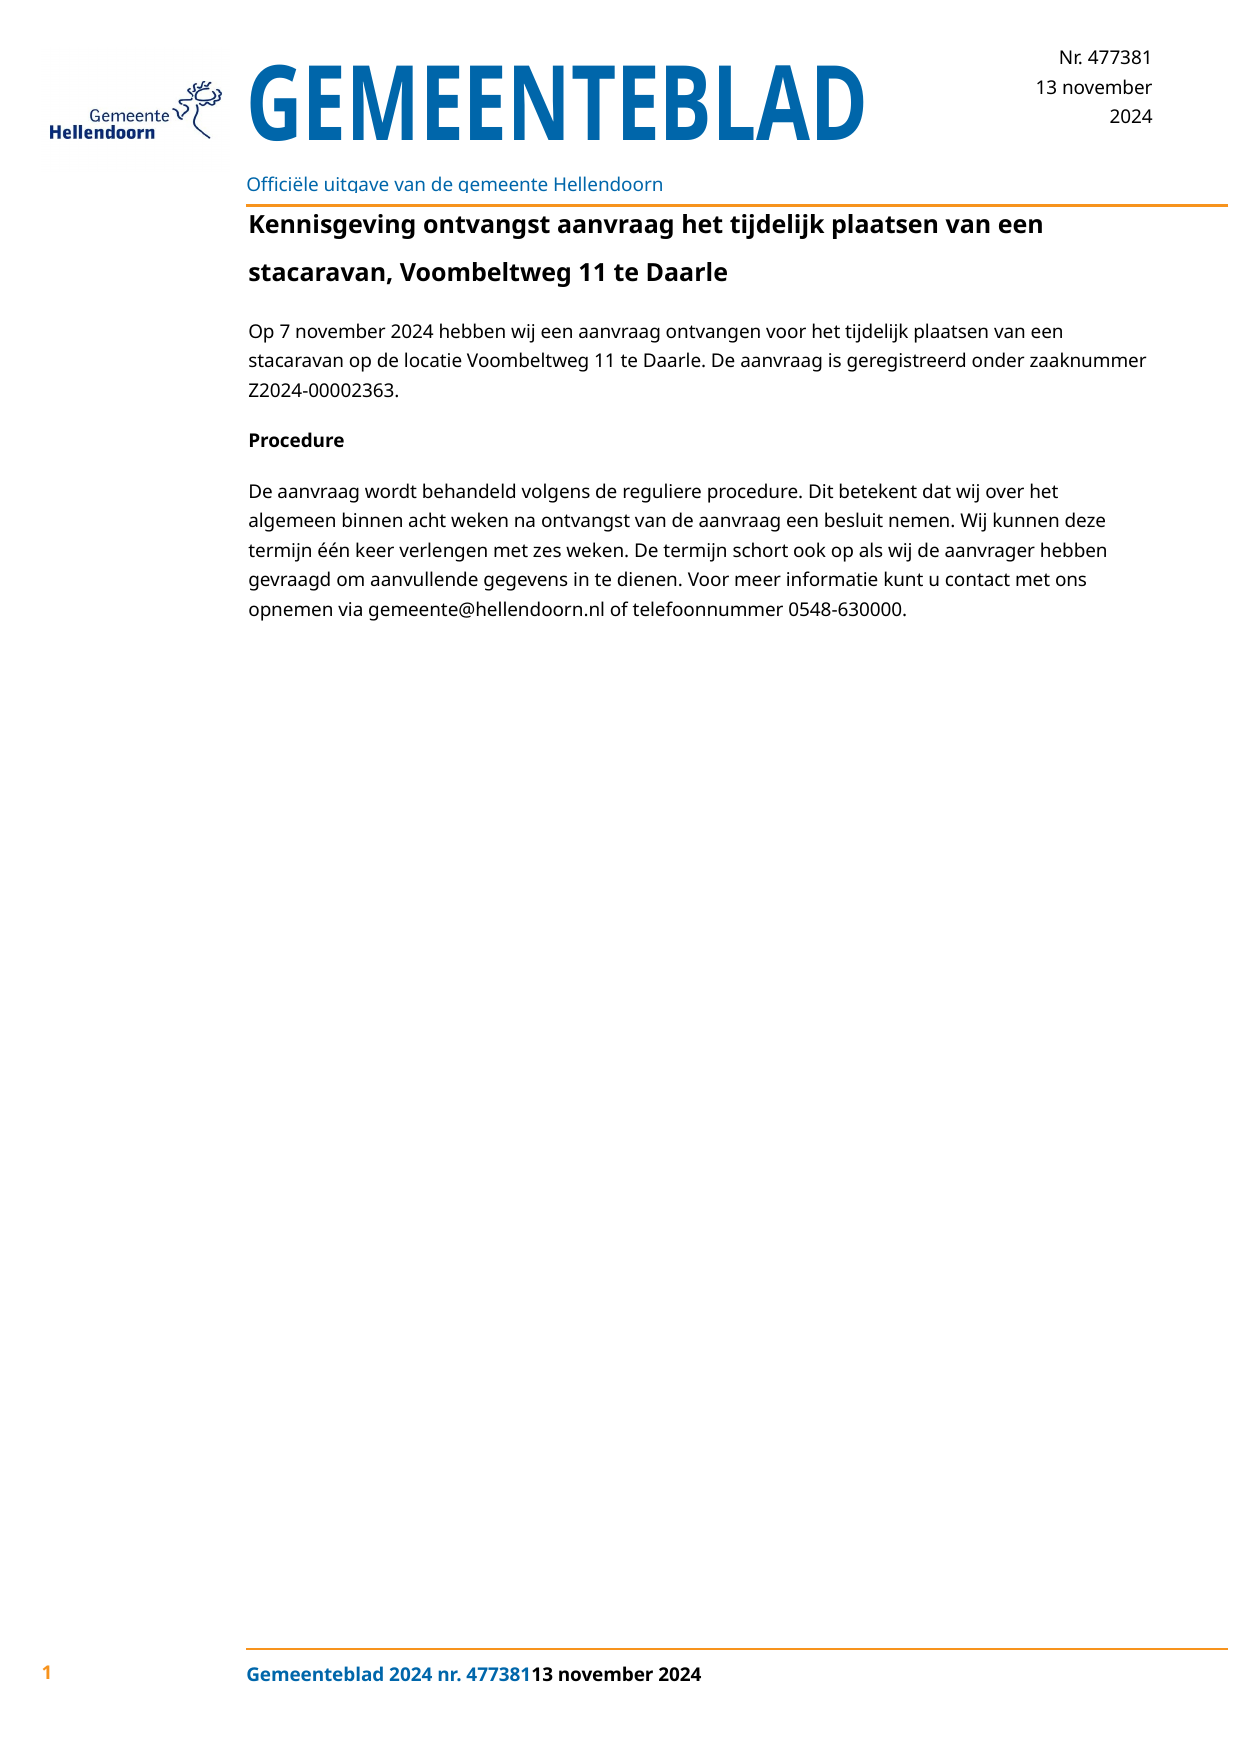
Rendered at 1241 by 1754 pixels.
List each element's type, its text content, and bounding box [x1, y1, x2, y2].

text Procedure [248, 427, 1152, 453]
text De aanvraag wordt behandeld volgens de reguliere procedure. Dit betekent dat wij over het algemeen binnen acht weken na ontvangst van de aanvraag een besluit nemen. Wij kunnen deze termijn één keer verlengen met zes weken. De termijn schort ook op als wij de aanvrager hebben gevraagd om aanvullende gegevens in te dienen. Voor meer informatie kunt u contact met ons opnemen via gemeente@hellendoorn.nl of telefoonnummer 0548-630000. [248, 478, 1152, 622]
text Kennisgeving ontvangst aanvraag het tijdelijk plaatsen van een stacaravan, Voombeltweg 11 te Daarle [248, 207, 1152, 288]
text Op 7 november 2024 hebben wij een aanvraag ontvangen voor het tijdelijk plaatsen van een stacaravan op de locatie Voombeltweg 11 te Daarle. De aanvraag is geregistreerd onder zaaknummer Z2024-00002363. [248, 318, 1152, 403]
picture [41, 47, 231, 172]
